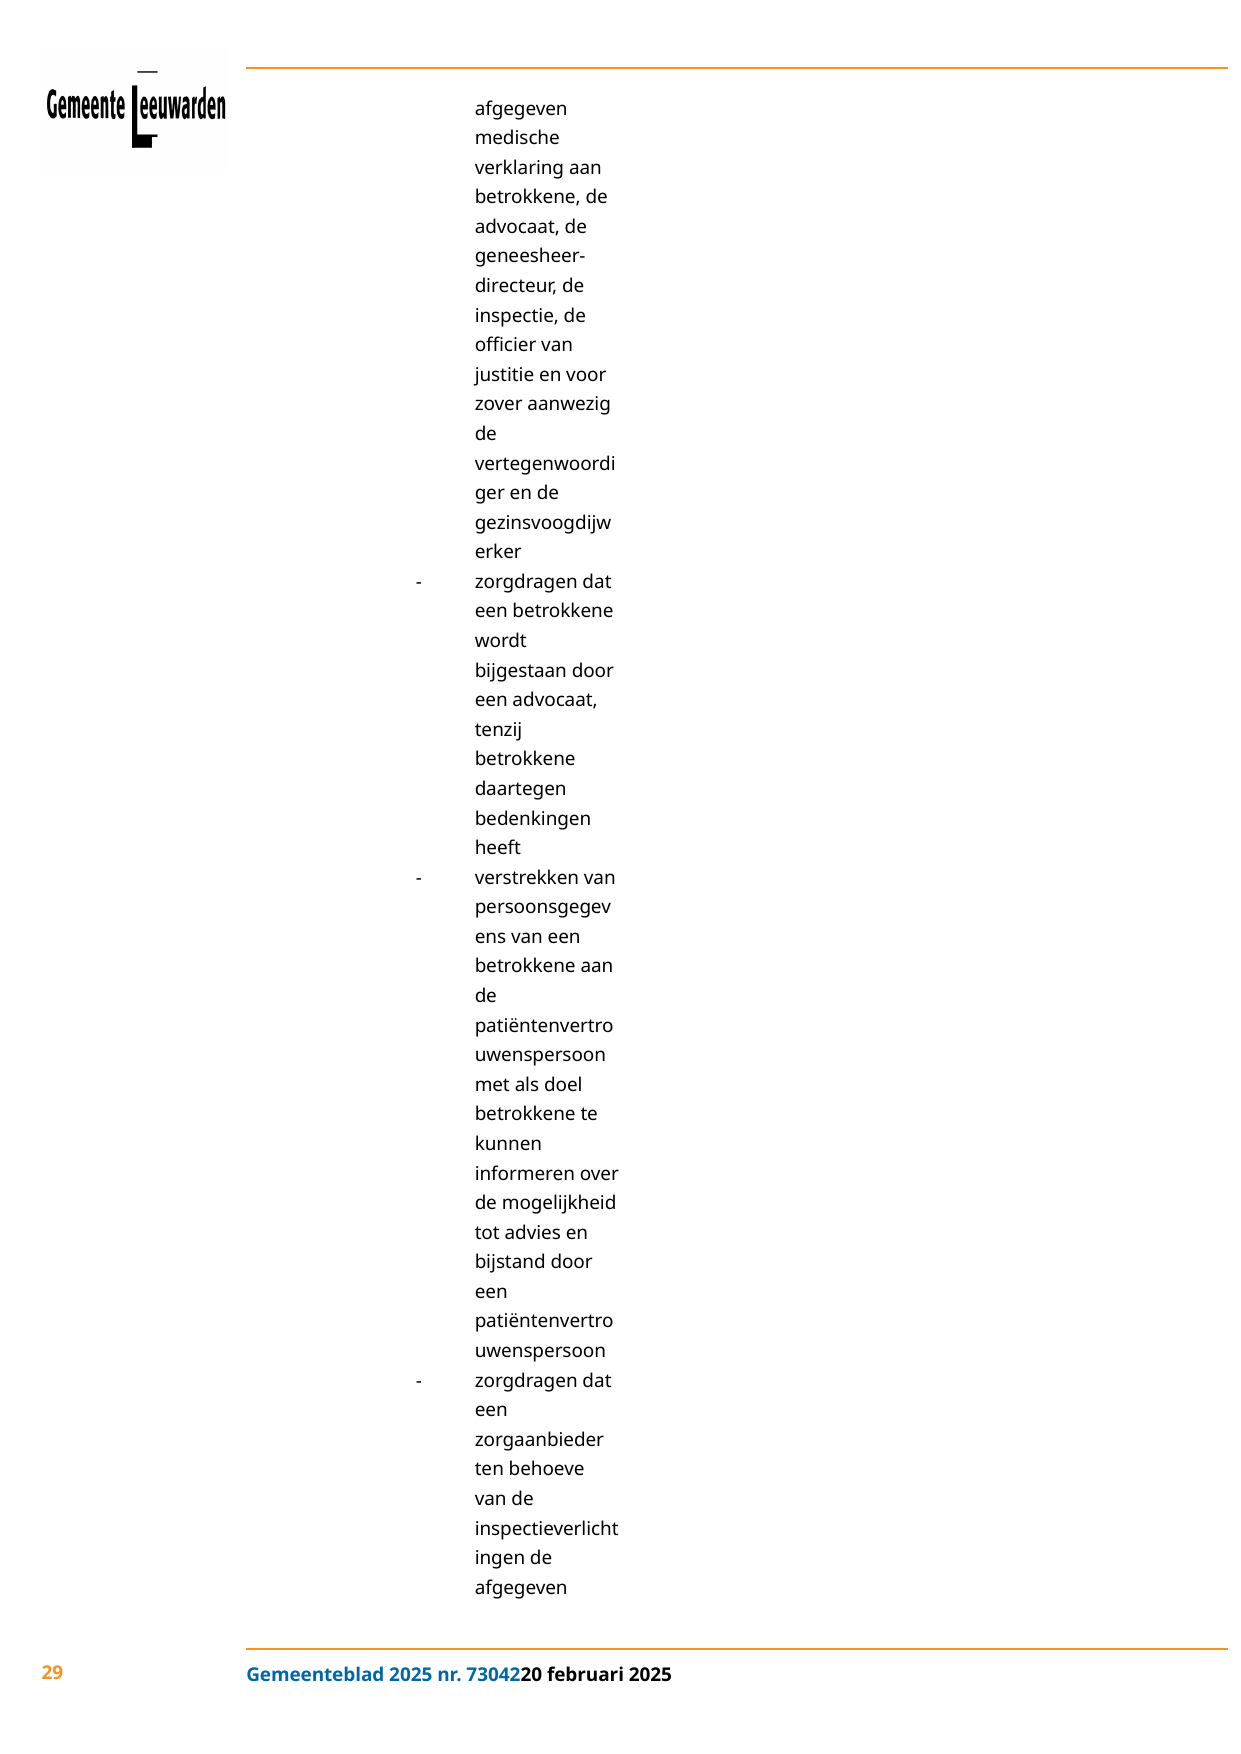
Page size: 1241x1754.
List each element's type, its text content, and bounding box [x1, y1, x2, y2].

table_cell afgegeven medische verklaring aan betrokkene, de advocaat, de geneesheer-directeur, de inspectie, de officier van justitie en voor zover aanwezig de vertegenwoordiger en de gezinsvoogdijwerker zorgdragen dat een betrokkene wordt bijgestaan door een advocaat, tenzij betrokkene daartegen bedenkingen heeft verstrekken van persoonsgegevens van een betrokkene aan de patiëntenvertrouwenspersoon met als doel betrokkene te kunnen informeren over de mogelijkheid tot advies en bijstand door een patiëntenvertrouwenspersoon zorgdragen dat een zorgaanbieder ten behoeve van de inspectieverlichtingen de afgegeven [416, 95, 619, 1600]
table_cell [620, 95, 816, 1600]
table_cell [816, 95, 984, 1600]
table_cell [248, 95, 416, 1600]
picture [41, 47, 231, 172]
table_cell [984, 95, 1152, 1600]
